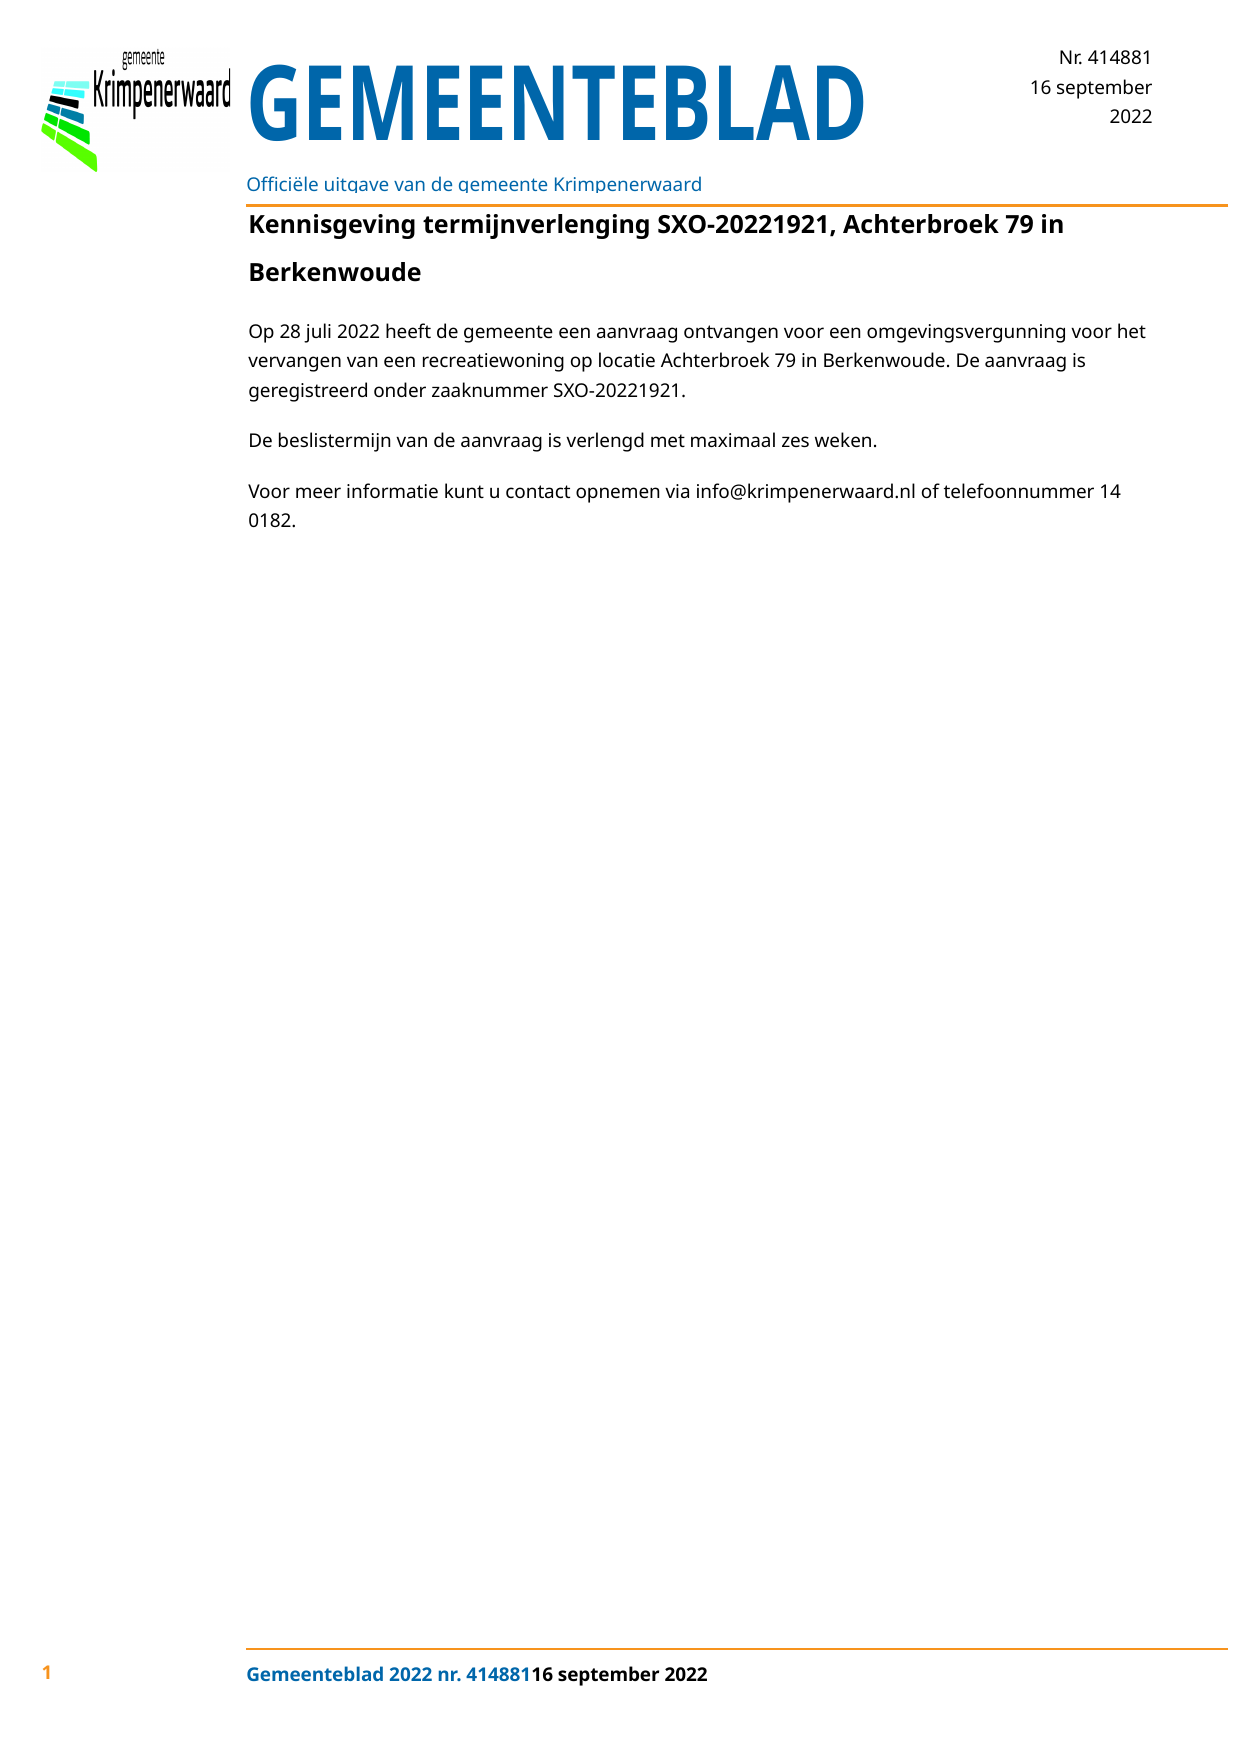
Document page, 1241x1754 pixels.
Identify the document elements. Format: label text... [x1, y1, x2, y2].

text Op 28 juli 2022 heeft de gemeente een aanvraag ontvangen voor een omgevingsvergunning voor het vervangen van een recreatiewoning op locatie Achterbroek 79 in Berkenwoude. De aanvraag is geregistreerd onder zaaknummer SXO-20221921. [248, 318, 1152, 403]
text Voor meer informatie kunt u contact opnemen via info@krimpenerwaard.nl of telefoonnummer 14 0182. [248, 478, 1152, 533]
picture [41, 47, 231, 172]
text De beslistermijn van de aanvraag is verlengd met maximaal zes weken. [248, 427, 1152, 453]
text Kennisgeving termijnverlenging SXO-20221921, Achterbroek 79 in Berkenwoude [248, 207, 1152, 288]
